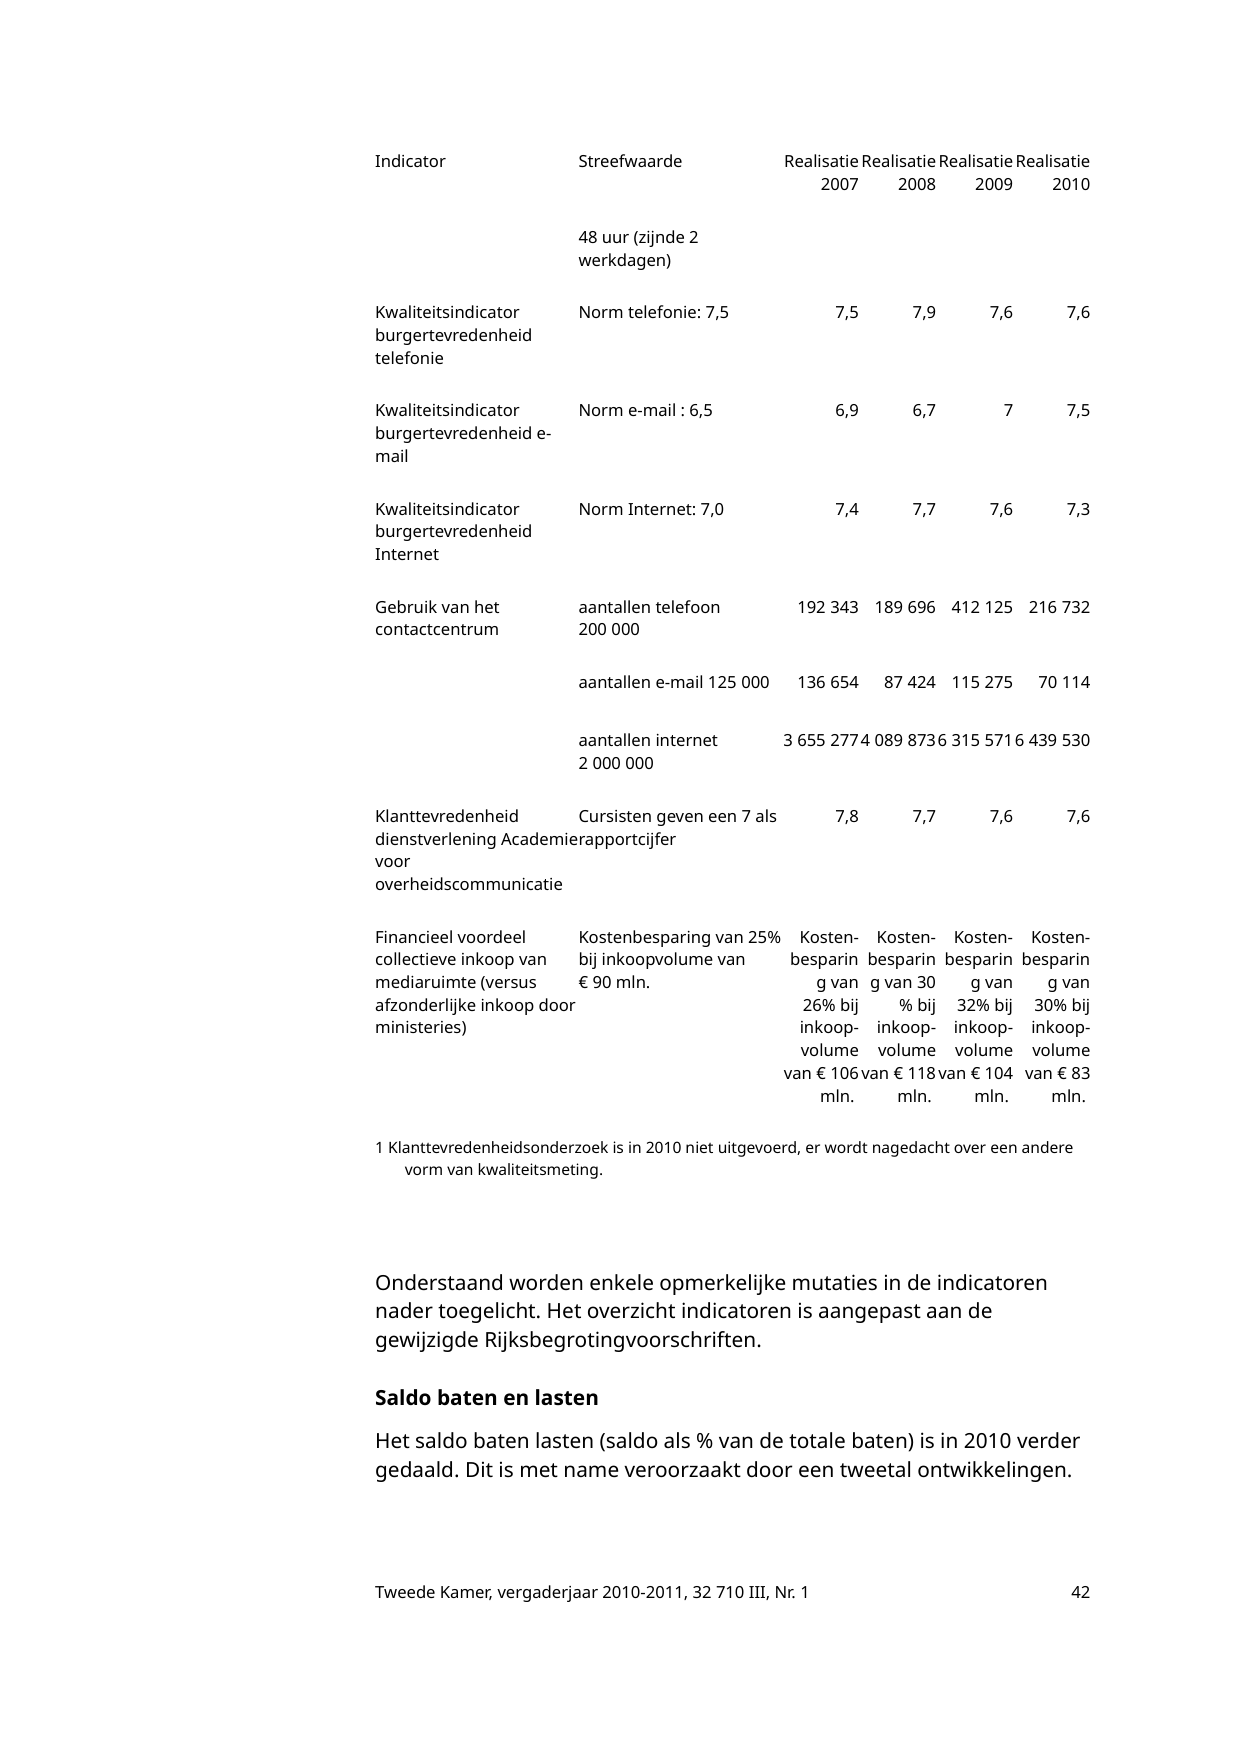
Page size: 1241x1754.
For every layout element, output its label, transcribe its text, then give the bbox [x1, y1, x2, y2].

table_cell 87 424 [859, 671, 936, 729]
table_cell [375, 671, 578, 729]
table_cell 7 [936, 399, 1013, 497]
table_cell 7,8 [782, 805, 859, 925]
table_cell 7,4 [782, 497, 859, 595]
table_cell [1013, 225, 1090, 301]
table_cell 7,7 [859, 497, 936, 595]
table_cell 4 089 873 [859, 729, 936, 804]
table_cell 115 275 [936, 671, 1013, 729]
table_cell 6,7 [859, 399, 936, 497]
table_cell 7,6 [936, 301, 1013, 399]
table_cell Gebruik van het contactcentrum [375, 595, 578, 671]
table_cell aantallen internet 2 000 000 [578, 729, 782, 804]
table_cell 7,5 [782, 301, 859, 399]
table_cell 136 654 [782, 671, 859, 729]
table_cell 7,6 [1013, 805, 1090, 925]
table_cell 216 732 [1013, 595, 1090, 671]
table_cell 7,9 [859, 301, 936, 399]
table_cell [782, 225, 859, 301]
table_header Realisatie 2009 [936, 150, 1013, 225]
table_cell 7,6 [936, 805, 1013, 925]
table_cell 7,3 [1013, 497, 1090, 595]
table_cell [936, 225, 1013, 301]
table_cell Kwaliteitsindicator burgertevredenheid telefonie [375, 301, 578, 399]
table_cell 48 uur (zijnde 2 werkdagen) [578, 225, 782, 301]
table_cell 412 125 [936, 595, 1013, 671]
table_header Realisatie 2008 [859, 150, 936, 225]
table_cell Cursisten geven een 7 als rapportcijfer [578, 805, 782, 925]
table_cell 7,6 [1013, 301, 1090, 399]
table_cell Kosten-besparing van 30% bij inkoop-volume van € 83 mln. [1013, 925, 1090, 1137]
table_cell [375, 729, 578, 804]
table_header Streefwaarde [578, 150, 782, 225]
table_header Realisatie 2010 [1013, 150, 1090, 225]
table_cell Kwaliteitsindicator burgertevredenheid Internet [375, 497, 578, 595]
table_cell Financieel voordeel collectieve inkoop van mediaruimte (versus afzonderlijke inkoop door ministeries) [375, 925, 578, 1137]
table_cell 1 Klanttevredenheidsonderzoek is in 2010 niet uitgevoerd, er wordt nagedacht over een andere vorm van kwaliteitsmeting. [375, 1137, 1090, 1209]
table_cell 7,6 [936, 497, 1013, 595]
text Saldo baten en lasten [375, 1383, 1090, 1412]
table_cell 6 315 571 [936, 729, 1013, 804]
text Het saldo baten lasten (saldo als % van de totale baten) is in 2010 verder gedaald. Dit is met name veroorzaakt door een tweetal ontwikkelingen. [375, 1427, 1090, 1483]
text Onderstaand worden enkele opmerkelijke mutaties in de indicatoren nader toegelicht. Het overzicht indicatoren is aangepast aan de gewijzigde Rijksbegrotingvoorschriften. [375, 1268, 1090, 1353]
table_cell Klanttevredenheid dienstverlening Academie voor overheidscommunicatie [375, 805, 578, 925]
table_cell aantallen e-mail 125 000 [578, 671, 782, 729]
table_cell 7,5 [1013, 399, 1090, 497]
table_cell Norm e-mail : 6,5 [578, 399, 782, 497]
table_header Indicator [375, 150, 578, 225]
table_cell Kosten-besparing van 26% bij inkoop-volume van € 106 mln. [782, 925, 859, 1137]
table_cell [375, 225, 578, 301]
table_cell [859, 225, 936, 301]
table_header Realisatie 2007 [782, 150, 859, 225]
table_cell Norm Internet: 7,0 [578, 497, 782, 595]
table_cell 70 114 [1013, 671, 1090, 729]
table_cell 7,7 [859, 805, 936, 925]
table_cell Kwaliteitsindicator burgertevredenheid e-mail [375, 399, 578, 497]
table_cell 6 439 530 [1013, 729, 1090, 804]
table_cell aantallen telefoon 200 000 [578, 595, 782, 671]
table_cell 3 655 277 [782, 729, 859, 804]
table_cell Kosten-besparing van 30 % bij inkoop-volume van € 118 mln. [859, 925, 936, 1137]
table_cell Norm telefonie: 7,5 [578, 301, 782, 399]
table_cell Kostenbesparing van 25% bij inkoopvolume van € 90 mln. [578, 925, 782, 1137]
table_cell 6,9 [782, 399, 859, 497]
table_cell Kosten-besparing van 32% bij inkoop-volume van € 104 mln. [936, 925, 1013, 1137]
table_cell 192 343 [782, 595, 859, 671]
table_cell 189 696 [859, 595, 936, 671]
